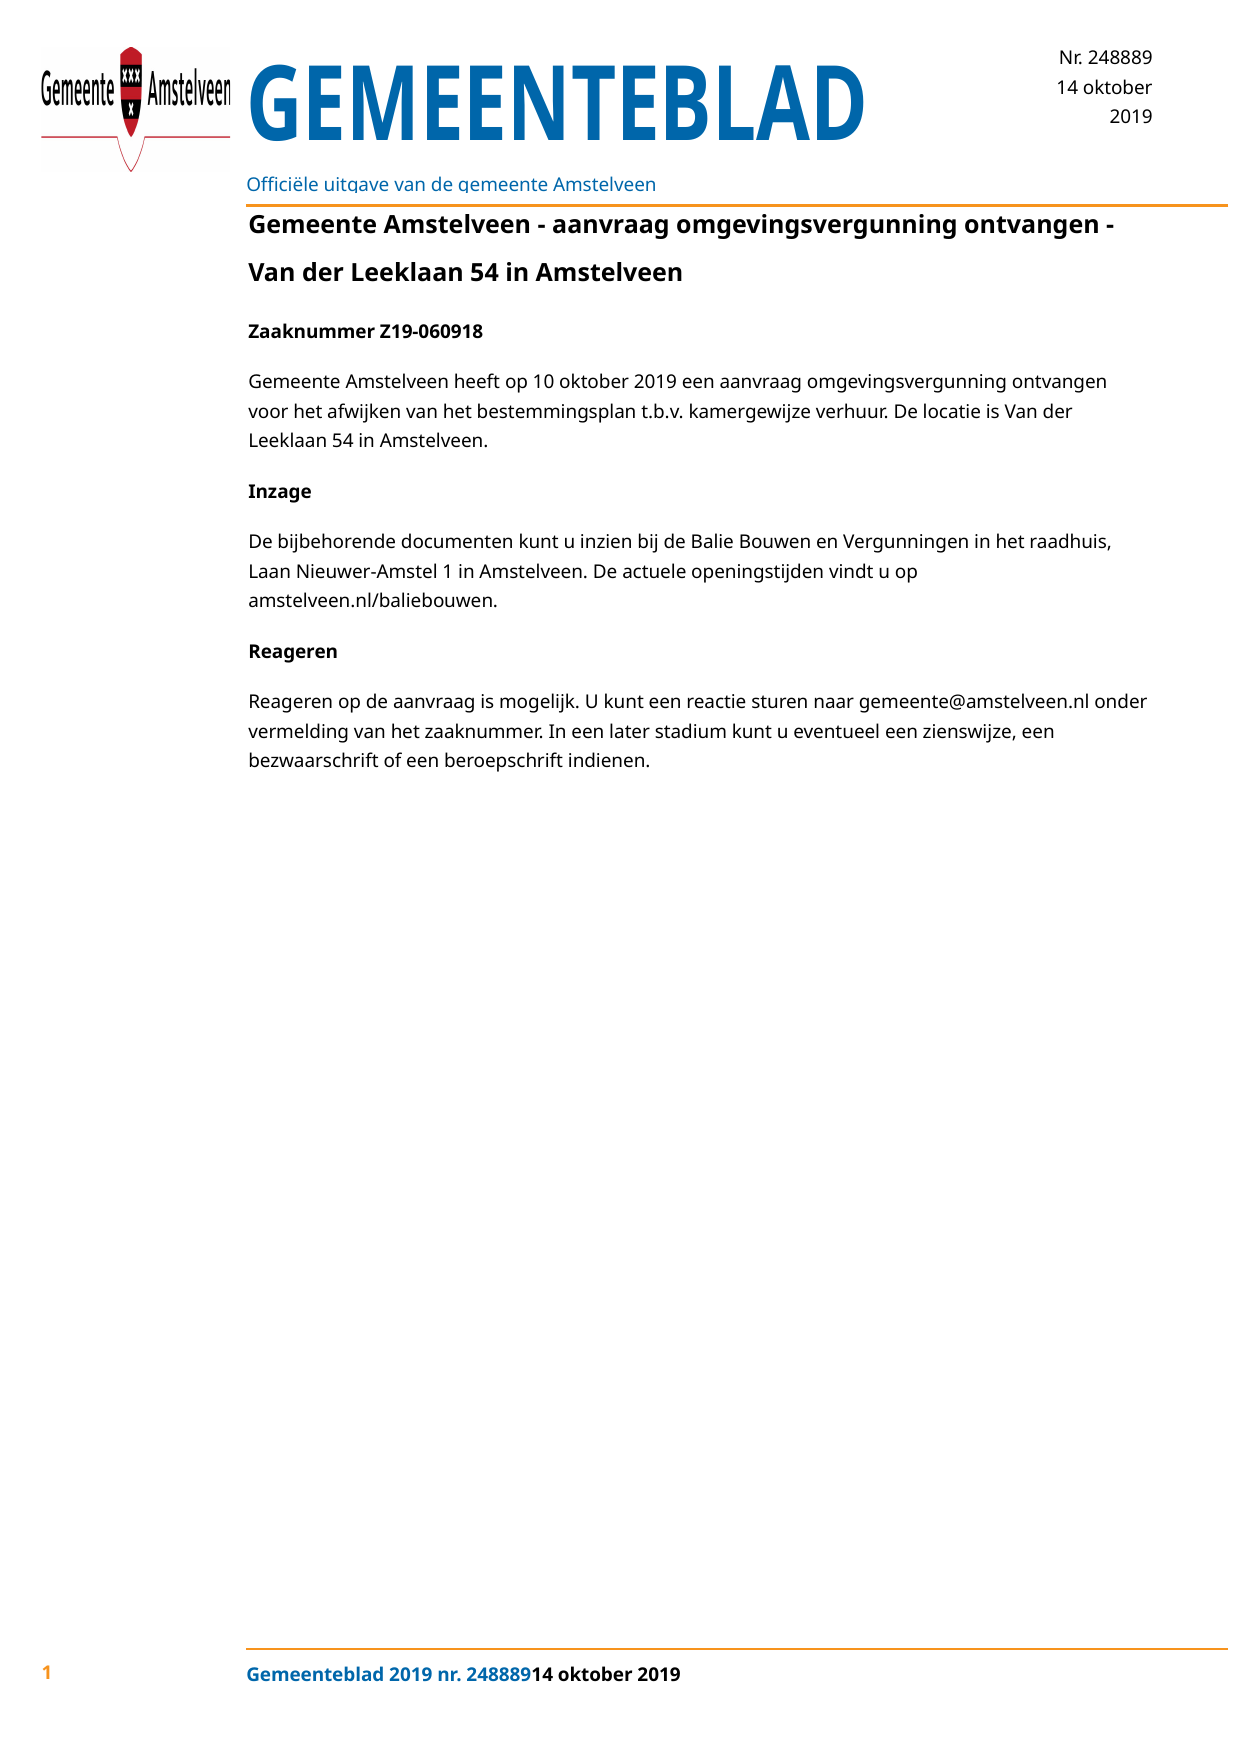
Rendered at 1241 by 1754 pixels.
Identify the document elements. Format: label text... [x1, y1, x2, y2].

text Gemeente Amstelveen heeft op 10 oktober 2019 een aanvraag omgevingsvergunning ontvangen voor het afwijken van het bestemmingsplan t.b.v. kamergewijze verhuur. De locatie is Van der Leeklaan 54 in Amstelveen. [248, 368, 1152, 453]
text Inzage [248, 478, 1152, 504]
text Zaaknummer Z19-060918 [248, 318, 1152, 344]
text Reageren op de aanvraag is mogelijk. U kunt een reactie sturen naar gemeente@amstelveen.nl onder vermelding van het zaaknummer. In een later stadium kunt u eventueel een zienswijze, een bezwaarschrift of een beroepschrift indienen. [248, 688, 1152, 773]
picture [41, 47, 231, 172]
text De bijbehorende documenten kunt u inzien bij de Balie Bouwen en Vergunningen in het raadhuis, Laan Nieuwer-Amstel 1 in Amstelveen. De actuele openingstijden vindt u op amstelveen.nl/baliebouwen. [248, 528, 1152, 613]
text Reageren [248, 638, 1152, 664]
text Gemeente Amstelveen - aanvraag omgevingsvergunning ontvangen - Van der Leeklaan 54 in Amstelveen [248, 207, 1152, 288]
